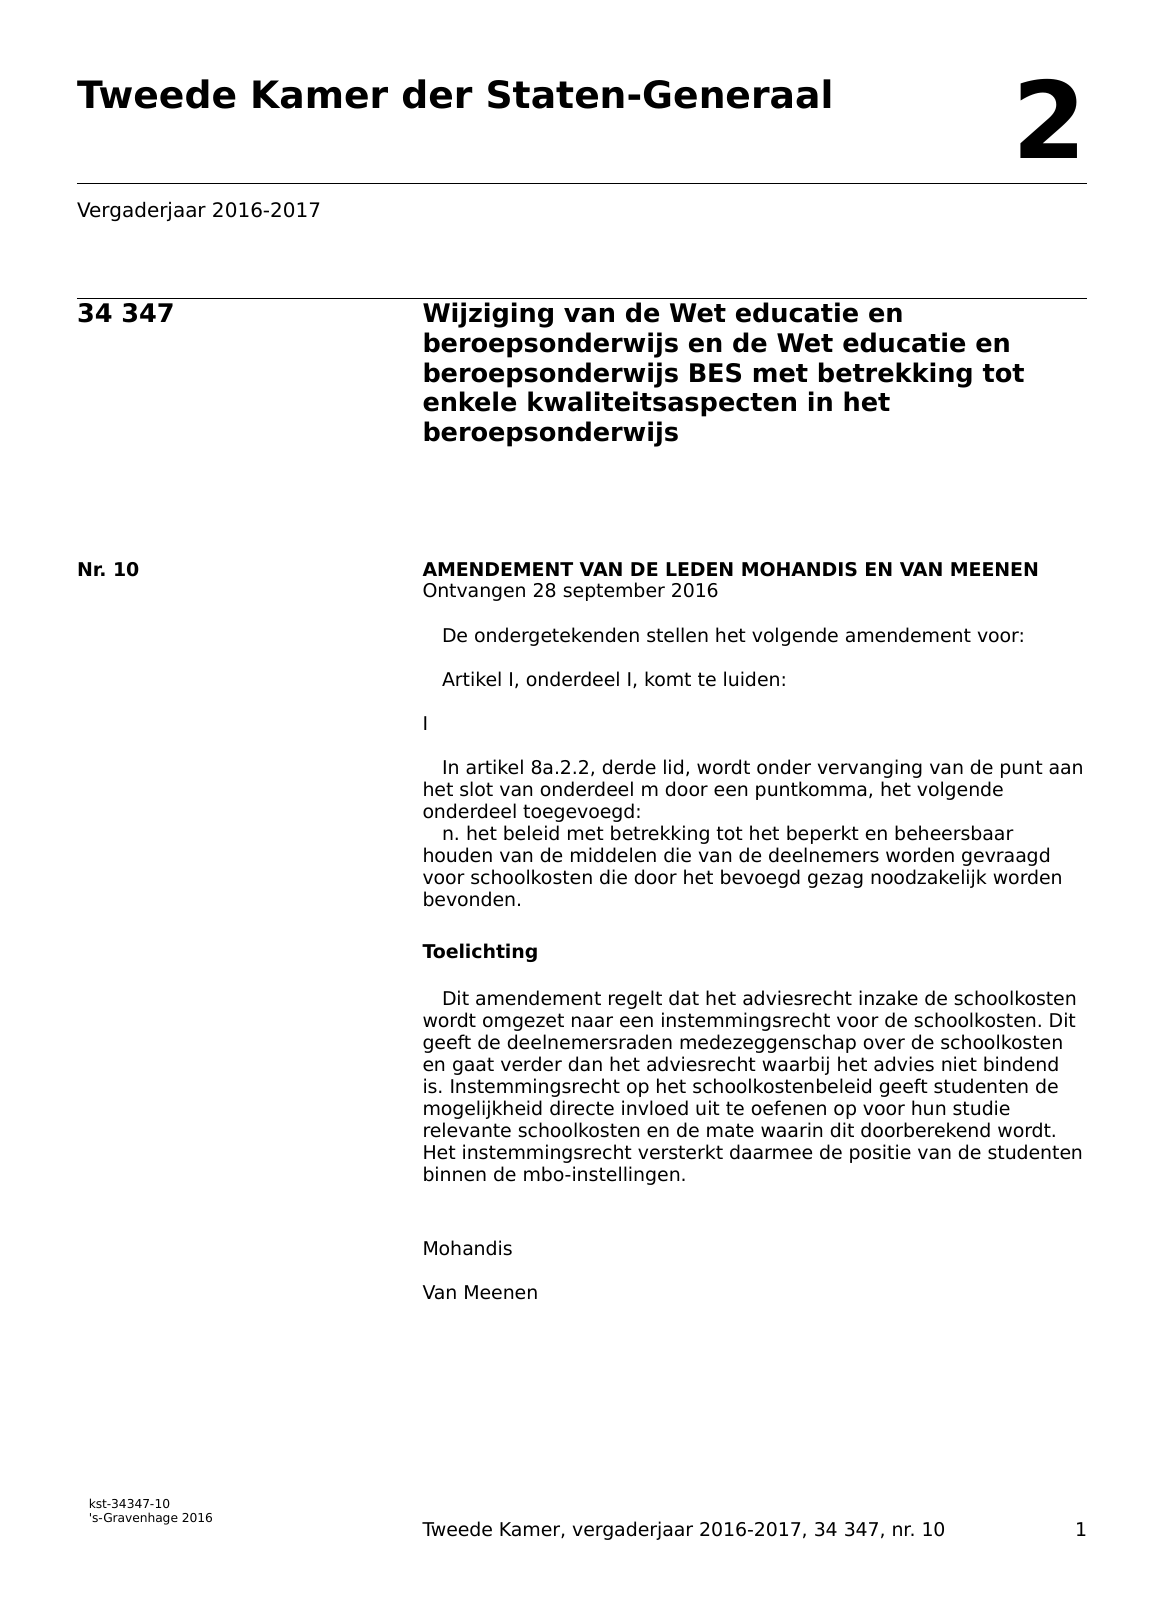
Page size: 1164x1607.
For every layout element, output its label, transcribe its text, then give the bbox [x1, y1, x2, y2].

subtitle Toelichting [422, 941, 1087, 963]
subtitle 34 347 Wijziging van de Wet educatie en beroepsonderwijs en de Wet educatie en beroepsonderwijs BES met betrekking tot enkele kwaliteitsaspecten in het beroepsonderwijs [77, 299, 1087, 447]
text 's-Gravenhage 2016 [88, 1511, 323, 1525]
text n. het beleid met betrekking tot het beperkt en beheersbaar houden van de middelen die van de deelnemers worden gevraagd voor schoolkosten die door het bevoegd gezag noodzakelijk worden bevonden. [422, 823, 1087, 911]
text Mohandis Van Meenen [422, 1216, 1087, 1304]
text kst-34347-10 [88, 1497, 323, 1511]
table_header 2 [886, 59, 1087, 183]
text Dit amendement regelt dat het adviesrecht inzake de schoolkosten wordt omgezet naar een instemmingsrecht voor de schoolkosten. Dit geeft de deelnemersraden medezeggenschap over de schoolkosten en gaat verder dan het adviesrecht waarbij het advies niet bindend is. Instemmingsrecht op het schoolkostenbeleid geeft studenten de mogelijkheid directe invloed uit te oefenen op voor hun studie relevante schoolkosten en de mate waarin dit doorberekend wordt. Het instemmingsrecht versterkt daarmee de positie van de studenten binnen de mbo-instellingen. [422, 988, 1087, 1186]
text I [422, 713, 1087, 735]
subtitle Nr. 10 AMENDEMENT VAN DE LEDEN MOHANDIS EN VAN MEENEN [77, 558, 1087, 580]
table_cell Vergaderjaar 2016-2017 [77, 184, 1087, 298]
text Artikel I, onderdeel I, komt te luiden: [422, 669, 1087, 691]
table_header Tweede Kamer der Staten-Generaal [77, 59, 886, 183]
text In artikel 8a.2.2, derde lid, wordt onder vervanging van de punt aan het slot van onderdeel m door een puntkomma, het volgende onderdeel toegevoegd: [422, 757, 1087, 823]
text De ondergetekenden stellen het volgende amendement voor: [422, 624, 1087, 647]
text Ontvangen 28 september 2016 [422, 580, 1087, 602]
